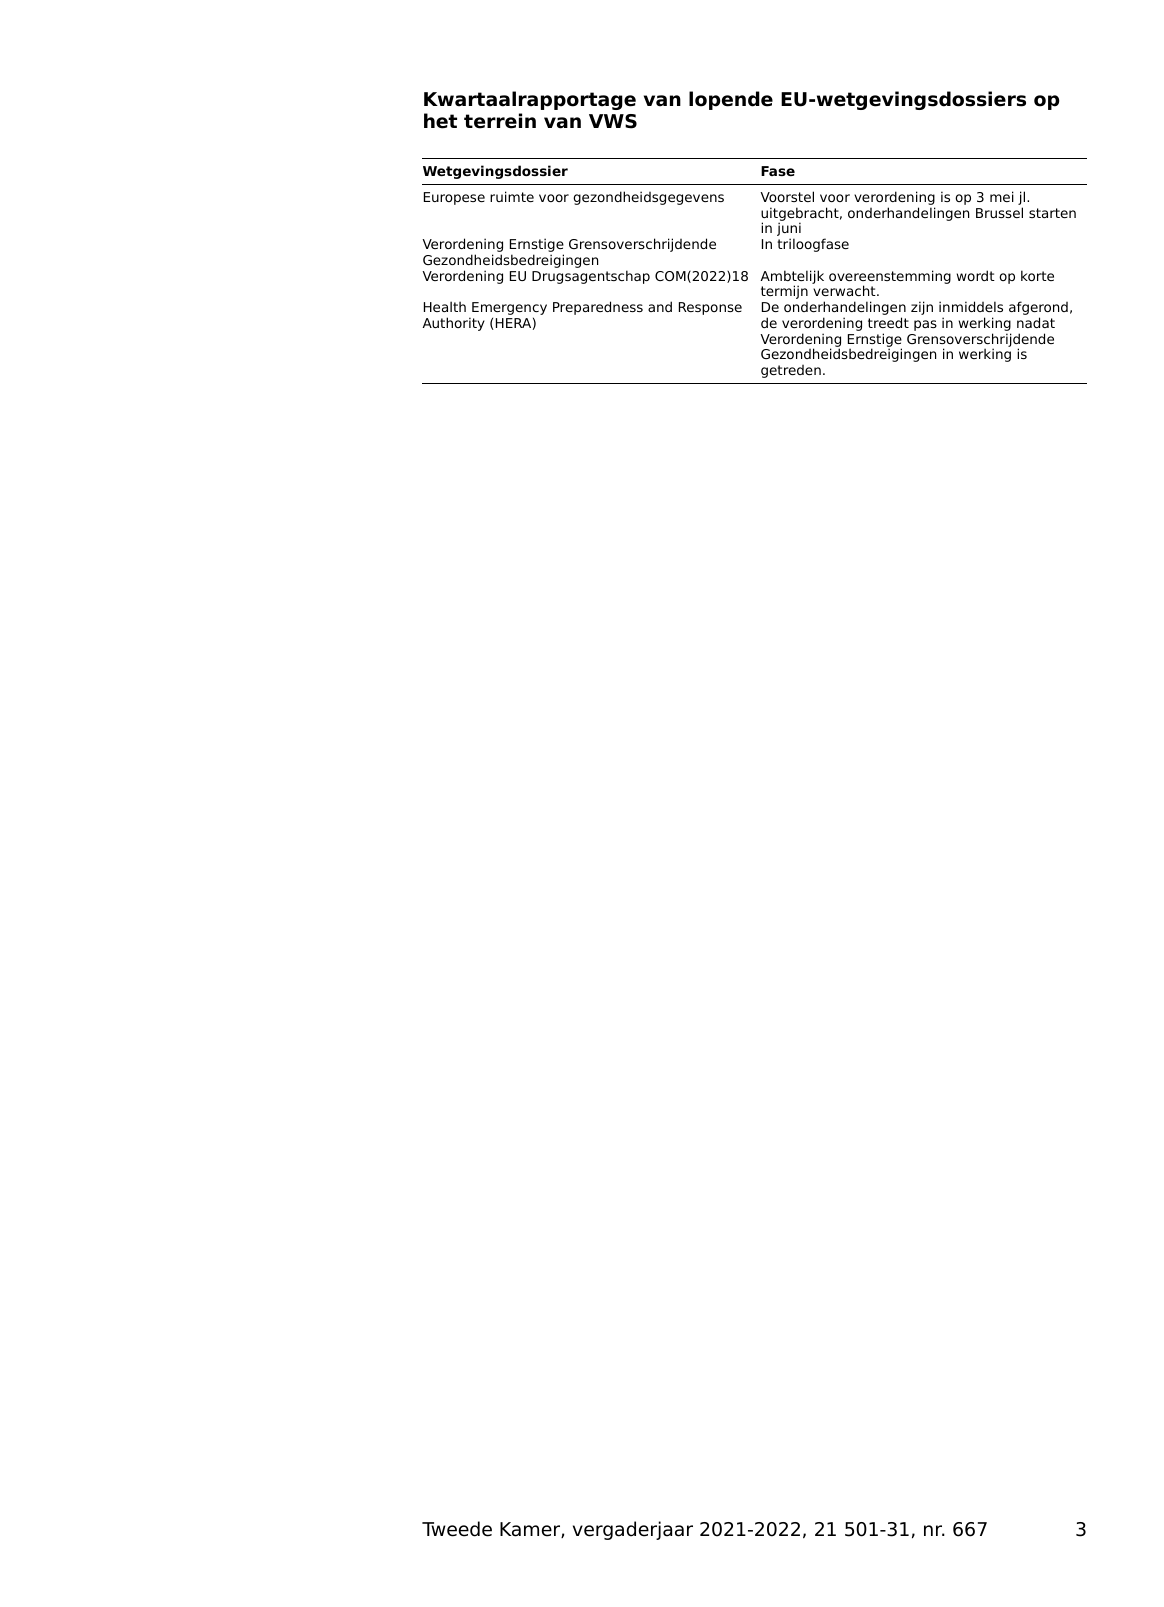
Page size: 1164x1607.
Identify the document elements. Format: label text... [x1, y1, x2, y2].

table_cell Ambtelijk overeenstemming wordt op korte termijn verwacht. [754, 269, 1087, 300]
table_cell De onderhandelingen zijn inmiddels afgerond, de verordening treedt pas in werking nadat Verordening Ernstige Grensoverschrijdende Gezondheidsbedreigingen in werking is getreden. [754, 300, 1087, 383]
table_cell Europese ruimte voor gezondheidsgegevens [422, 185, 754, 237]
table_header Wetgevingsdossier [422, 159, 754, 184]
subtitle Kwartaalrapportage van lopende EU-wetgevingsdossiers op het terrein van VWS [422, 89, 1087, 133]
table_cell Voorstel voor verordening is op 3 mei jl. uitgebracht, onderhandelingen Brussel starten in juni [754, 185, 1087, 237]
table_cell Verordening Ernstige Grensoverschrijdende Gezondheidsbedreigingen [422, 237, 754, 268]
table_cell Verordening EU Drugsagentschap COM(2022)18 [422, 269, 754, 300]
table_cell Health Emergency Preparedness and Response Authority (HERA) [422, 300, 754, 383]
table_header Fase [754, 159, 1087, 184]
table_cell In triloogfase [754, 237, 1087, 268]
